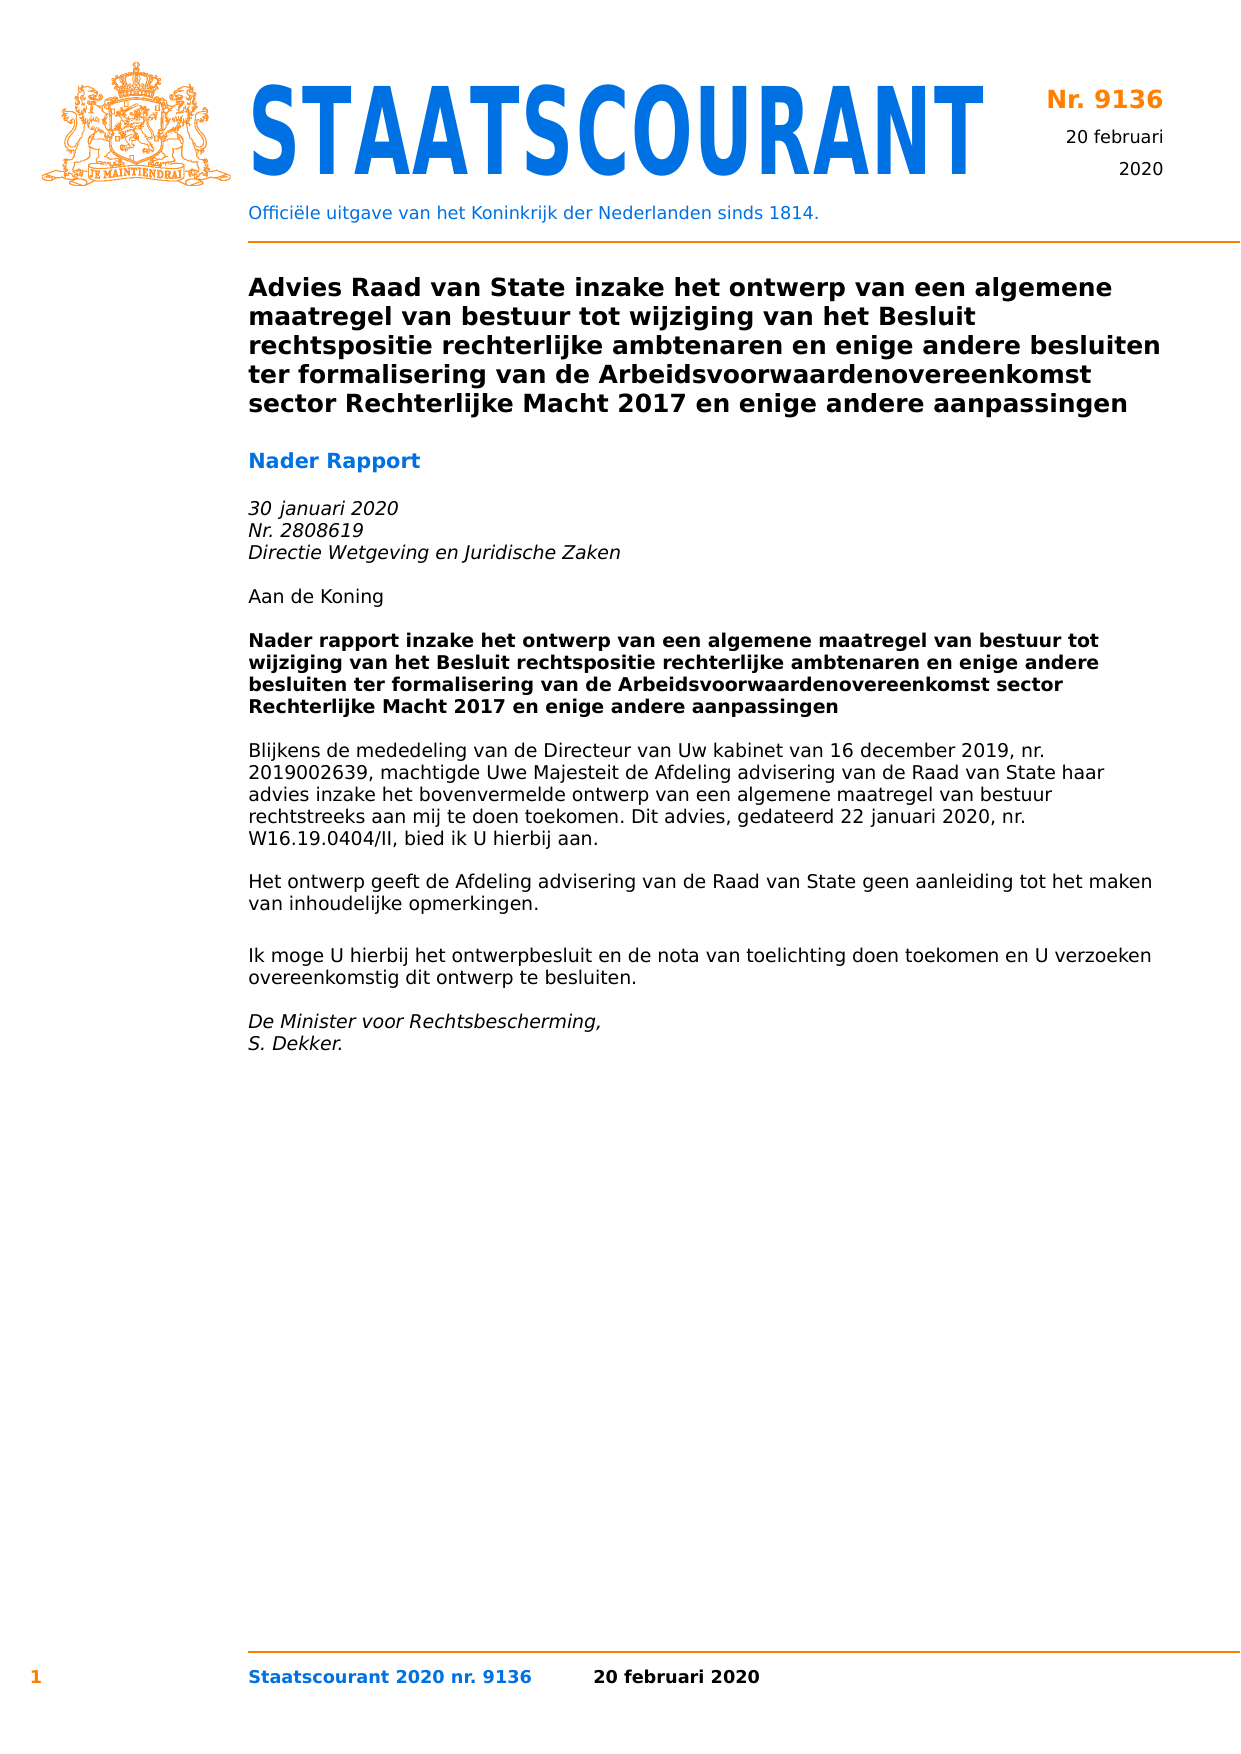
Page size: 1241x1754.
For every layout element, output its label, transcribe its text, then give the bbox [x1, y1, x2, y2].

subtitle Advies Raad van State inzake het ontwerp van een algemene maatregel van bestuur tot wijziging van het Besluit rechtspositie rechterlijke ambtenaren en enige andere besluiten ter formalisering van de Arbeidsvoorwaardenovereenkomst sector Rechterlijke Macht 2017 en enige andere aanpassingen [248, 273, 1163, 419]
text Directie Wetgeving en Juridische Zaken [248, 542, 1163, 564]
text De Minister voor Rechtsbescherming, S. Dekker. [248, 1011, 1163, 1055]
table_header [25, 62, 248, 241]
text 30 januari 2020 [248, 498, 1163, 520]
table_cell 20 februari [998, 121, 1240, 153]
text Blijkens de mededeling van de Directeur van Uw kabinet van 16 december 2019, nr. 2019002639, machtigde Uwe Majesteit de Afdeling advisering van de Raad van State haar advies inzake het bovenvermelde ontwerp van een algemene maatregel van bestuur rechtstreeks aan mij te doen toekomen. Dit advies, gedateerd 22 januari 2020, nr. W16.19.0404/II, bied ik U hierbij aan. [248, 739, 1163, 849]
text Nader rapport inzake het ontwerp van een algemene maatregel van bestuur tot wijziging van het Besluit rechtspositie rechterlijke ambtenaren en enige andere besluiten ter formalisering van de Arbeidsvoorwaardenovereenkomst sector Rechterlijke Macht 2017 en enige andere aanpassingen [248, 630, 1163, 718]
table_header STAATSCOURANT [248, 62, 998, 203]
picture [41, 62, 231, 186]
table_cell 2020 [998, 153, 1240, 203]
table_header Nr. 9136 [998, 62, 1240, 121]
table_cell Officiële uitgave van het Koninkrijk der Nederlanden sinds 1814. [248, 203, 1240, 241]
text Ik moge U hierbij het ontwerpbesluit en de nota van toelichting doen toekomen en U verzoeken overeenkomstig dit ontwerp te besluiten. [248, 945, 1163, 989]
subtitle Nader Rapport [248, 449, 1163, 473]
text Nr. 2808619 [248, 520, 1163, 542]
text Het ontwerp geeft de Afdeling advisering van de Raad van State geen aanleiding tot het maken van inhoudelijke opmerkingen. [248, 871, 1163, 915]
text Aan de Koning [248, 586, 1163, 608]
